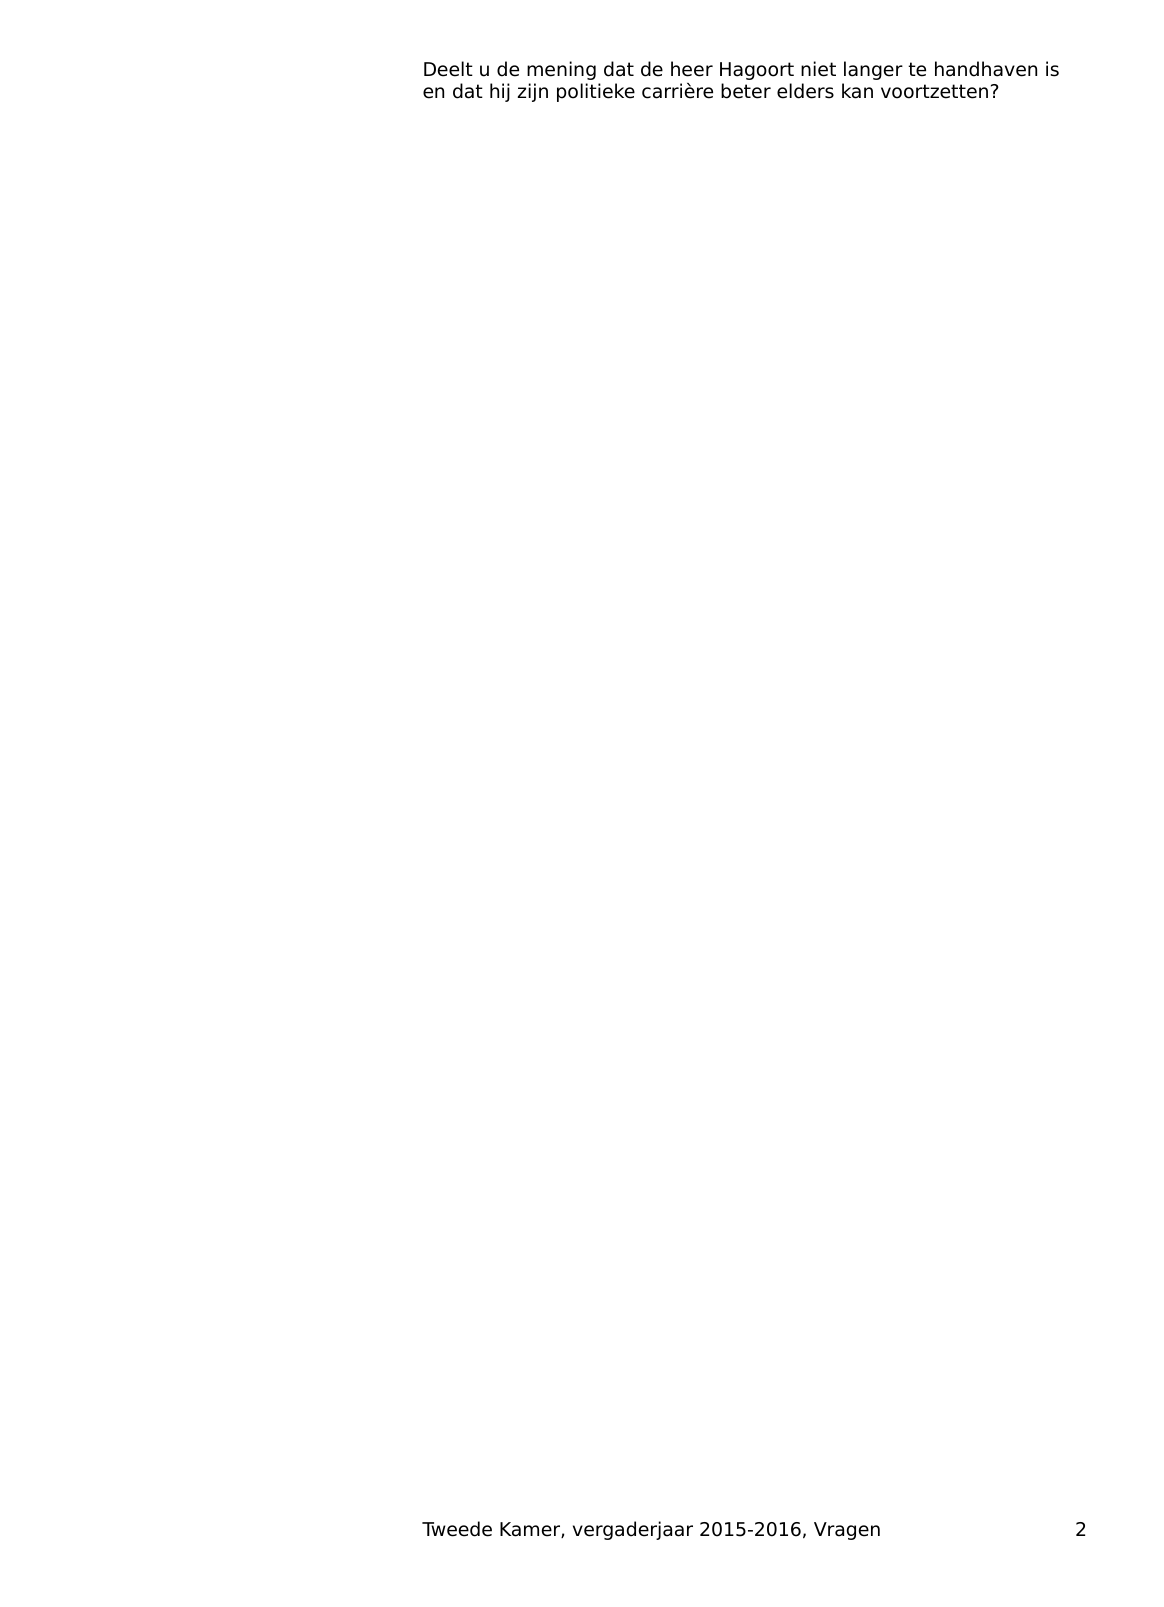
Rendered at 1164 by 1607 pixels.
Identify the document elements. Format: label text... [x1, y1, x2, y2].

text Deelt u de mening dat de heer Hagoort niet langer te handhaven is en dat hij zijn politieke carrière beter elders kan voortzetten? [422, 59, 1087, 103]
